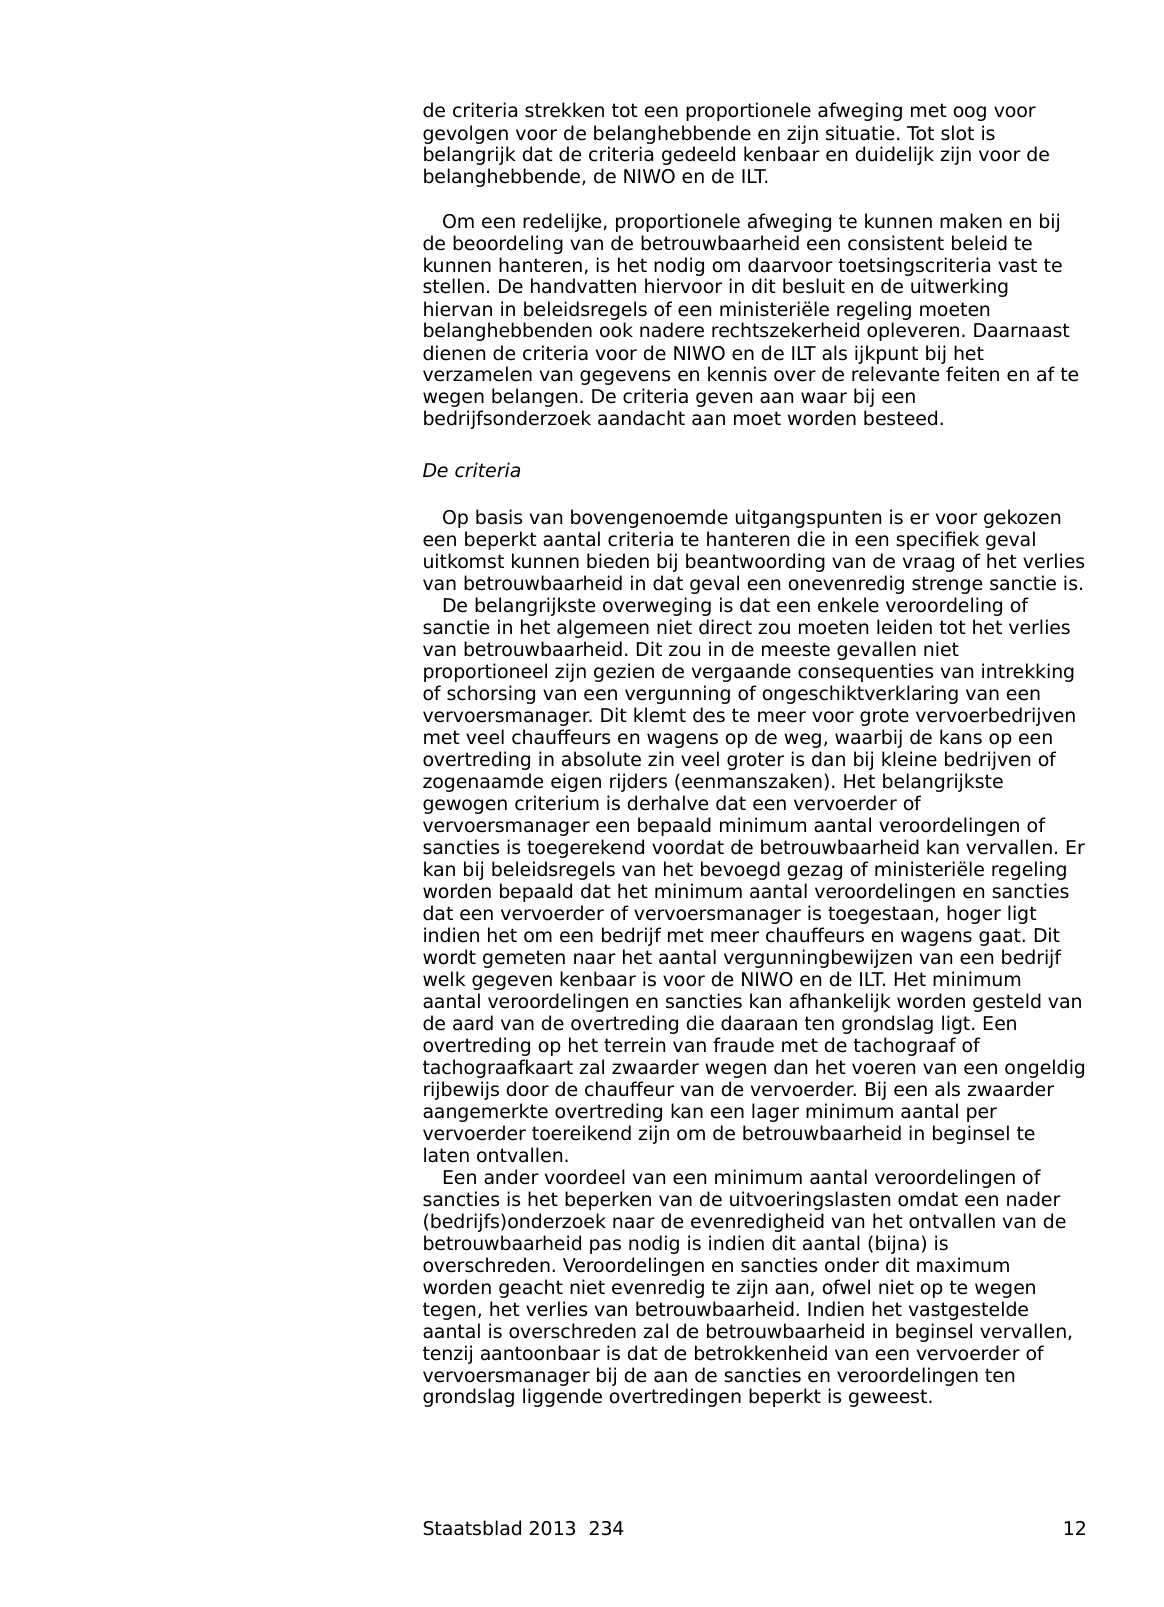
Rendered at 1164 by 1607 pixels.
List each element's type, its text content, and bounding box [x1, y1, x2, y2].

text de criteria strekken tot een proportionele afweging met oog voor gevolgen voor de belanghebbende en zijn situatie. Tot slot is belangrijk dat de criteria gedeeld kenbaar en duidelijk zijn voor de belanghebbende, de NIWO en de ILT. [422, 100, 1087, 188]
text De belangrijkste overweging is dat een enkele veroordeling of sanctie in het algemeen niet direct zou moeten leiden tot het verlies van betrouwbaarheid. Dit zou in de meeste gevallen niet proportioneel zijn gezien de vergaande consequenties van intrekking of schorsing van een vergunning of ongeschiktverklaring van een vervoersmanager. Dit klemt des te meer voor grote vervoerbedrijven met veel chauffeurs en wagens op de weg, waarbij de kans op een overtreding in absolute zin veel groter is dan bij kleine bedrijven of zogenaamde eigen rijders (eenmanszaken). Het belangrijkste gewogen criterium is derhalve dat een vervoerder of vervoersmanager een bepaald minimum aantal veroordelingen of sancties is toegerekend voordat de betrouwbaarheid kan vervallen. Er kan bij beleidsregels van het bevoegd gezag of ministeriële regeling worden bepaald dat het minimum aantal veroordelingen en sancties dat een vervoerder of vervoersmanager is toegestaan, hoger ligt indien het om een bedrijf met meer chauffeurs en wagens gaat. Dit wordt gemeten naar het aantal vergunningbewijzen van een bedrijf welk gegeven kenbaar is voor de NIWO en de ILT. Het minimum aantal veroordelingen en sancties kan afhankelijk worden gesteld van de aard van de overtreding die daaraan ten grondslag ligt. Een overtreding op het terrein van fraude met de tachograaf of tachograafkaart zal zwaarder wegen dan het voeren van een ongeldig rijbewijs door de chauffeur van de vervoerder. Bij een als zwaarder aangemerkte overtreding kan een lager minimum aantal per vervoerder toereikend zijn om de betrouwbaarheid in beginsel te laten ontvallen. [422, 595, 1087, 1167]
text Om een redelijke, proportionele afweging te kunnen maken en bij de beoordeling van de betrouwbaarheid een consistent beleid te kunnen hanteren, is het nodig om daarvoor toetsingscriteria vast te stellen. De handvatten hiervoor in dit besluit en de uitwerking hiervan in beleidsregels of een ministeriële regeling moeten belanghebbenden ook nadere rechtszekerheid opleveren. Daarnaast dienen de criteria voor de NIWO en de ILT als ijkpunt bij het verzamelen van gegevens en kennis over de relevante feiten en af te wegen belangen. De criteria geven aan waar bij een bedrijfsonderzoek aandacht aan moet worden besteed. [422, 211, 1087, 430]
subtitle De criteria [422, 460, 1087, 482]
text Een ander voordeel van een minimum aantal veroordelingen of sancties is het beperken van de uitvoeringslasten omdat een nader (bedrijfs)onderzoek naar de evenredigheid van het ontvallen van de betrouwbaarheid pas nodig is indien dit aantal (bijna) is overschreden. Veroordelingen en sancties onder dit maximum worden geacht niet evenredig te zijn aan, ofwel niet op te wegen tegen, het verlies van betrouwbaarheid. Indien het vastgestelde aantal is overschreden zal de betrouwbaarheid in beginsel vervallen, tenzij aantoonbaar is dat de betrokkenheid van een vervoerder of vervoersmanager bij de aan de sancties en veroordelingen ten grondslag liggende overtredingen beperkt is geweest. [422, 1167, 1087, 1408]
text Op basis van bovengenoemde uitgangspunten is er voor gekozen een beperkt aantal criteria te hanteren die in een specifiek geval uitkomst kunnen bieden bij beantwoording van de vraag of het verlies van betrouwbaarheid in dat geval een onevenredig strenge sanctie is. [422, 507, 1087, 595]
